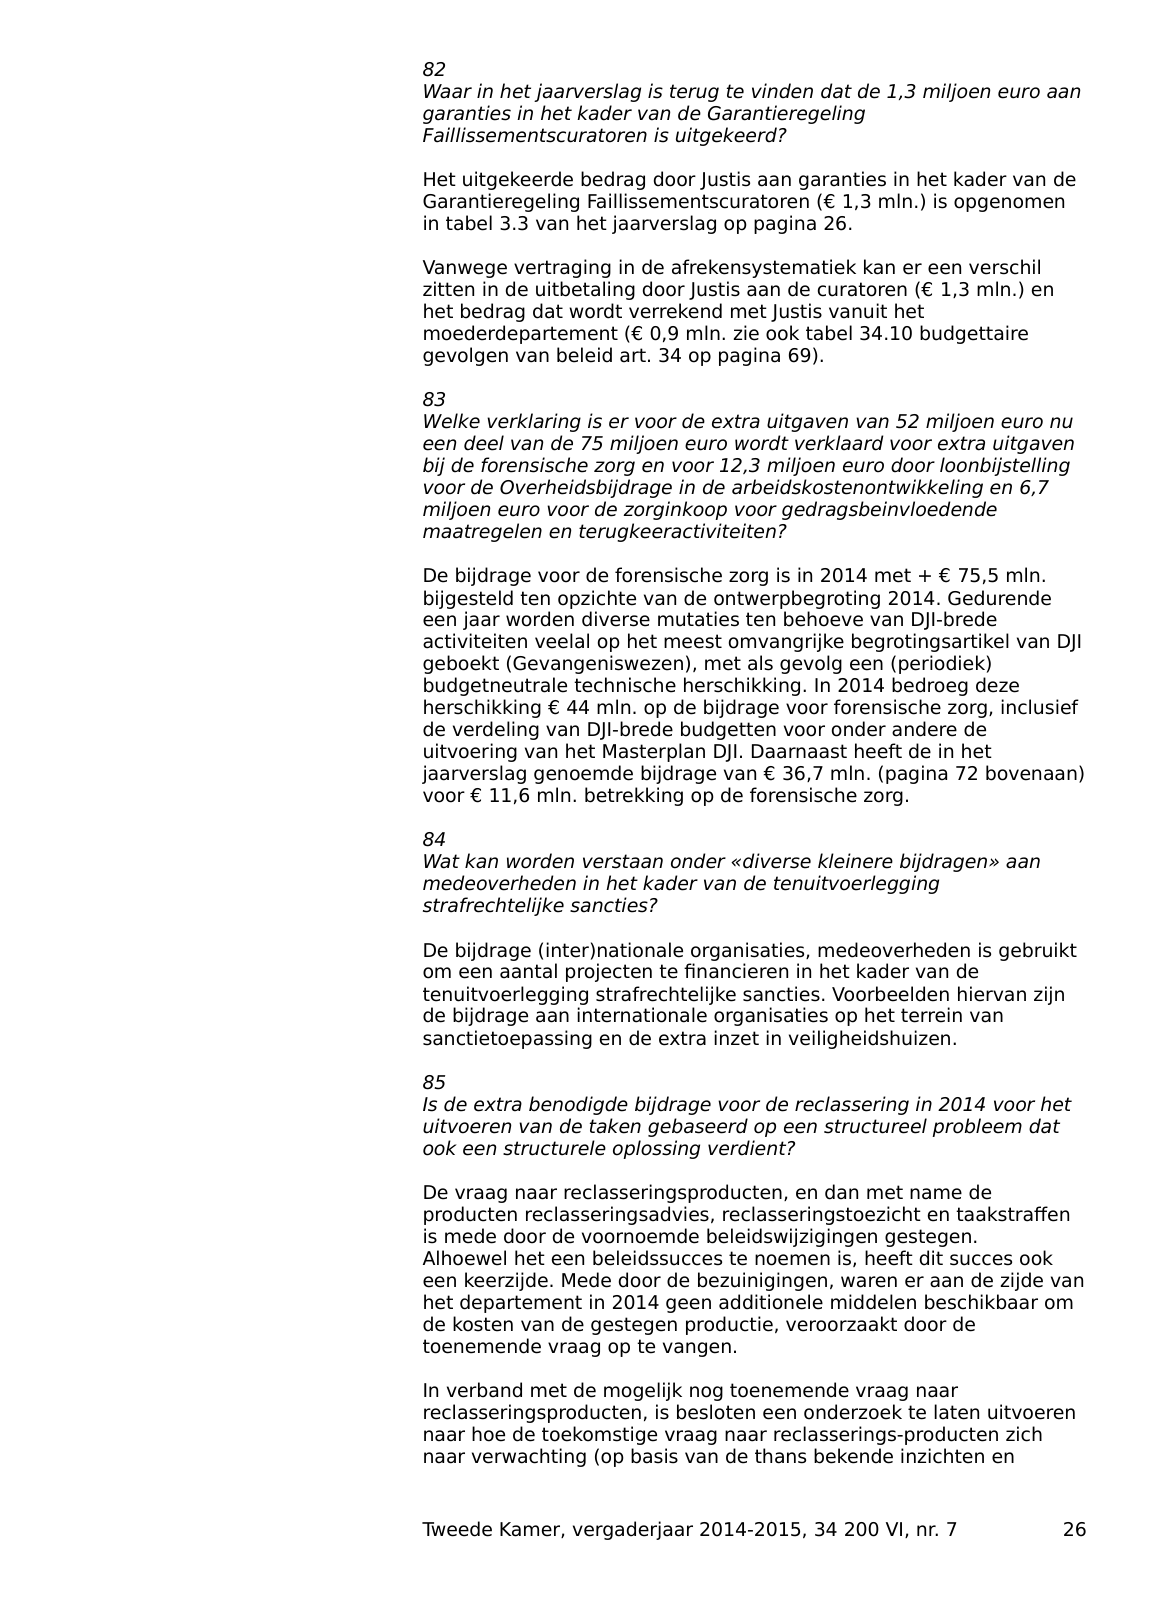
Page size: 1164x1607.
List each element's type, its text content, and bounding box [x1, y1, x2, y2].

text 83 [422, 389, 1087, 411]
text Vanwege vertraging in de afrekensystematiek kan er een verschil zitten in de uitbetaling door Justis aan de curatoren (€ 1,3 mln.) en het bedrag dat wordt verrekend met Justis vanuit het moederdepartement (€ 0,9 mln. zie ook tabel 34.10 budgettaire gevolgen van beleid art. 34 op pagina 69). [422, 257, 1087, 367]
text Welke verklaring is er voor de extra uitgaven van 52 miljoen euro nu een deel van de 75 miljoen euro wordt verklaard voor extra uitgaven bij de forensische zorg en voor 12,3 miljoen euro door loonbijstelling voor de Overheidsbijdrage in de arbeidskostenontwikkeling en 6,7 miljoen euro voor de zorginkoop voor gedragsbeinvloedende maatregelen en terugkeeractiviteiten? [422, 411, 1087, 543]
text De bijdrage (inter)nationale organisaties, medeoverheden is gebruikt om een aantal projecten te financieren in het kader van de tenuitvoerlegging strafrechtelijke sancties. Voorbeelden hiervan zijn de bijdrage aan internationale organisaties op het terrein van sanctietoepassing en de extra inzet in veiligheidshuizen. [422, 939, 1087, 1049]
text De bijdrage voor de forensische zorg is in 2014 met + € 75,5 mln. bijgesteld ten opzichte van de ontwerpbegroting 2014. Gedurende een jaar worden diverse mutaties ten behoeve van DJI-brede activiteiten veelal op het meest omvangrijke begrotingsartikel van DJI geboekt (Gevangeniswezen), met als gevolg een (periodiek) budgetneutrale technische herschikking. In 2014 bedroeg deze herschikking € 44 mln. op de bijdrage voor forensische zorg, inclusief de verdeling van DJI-brede budgetten voor onder andere de uitvoering van het Masterplan DJI. Daarnaast heeft de in het jaarverslag genoemde bijdrage van € 36,7 mln. (pagina 72 bovenaan) voor € 11,6 mln. betrekking op de forensische zorg. [422, 565, 1087, 807]
text Het uitgekeerde bedrag door Justis aan garanties in het kader van de Garantieregeling Faillissementscuratoren (€ 1,3 mln.) is opgenomen in tabel 3.3 van het jaarverslag op pagina 26. [422, 169, 1087, 235]
text De vraag naar reclasseringsproducten, en dan met name de producten reclasseringsadvies, reclasseringstoezicht en taakstraffen is mede door de voornoemde beleidswijzigingen gestegen. [422, 1182, 1087, 1248]
text In verband met de mogelijk nog toenemende vraag naar reclasseringsproducten, is besloten een onderzoek te laten uitvoeren naar hoe de toekomstige vraag naar reclasserings-producten zich naar verwachting (op basis van de thans bekende inzichten en [422, 1380, 1087, 1468]
text Waar in het jaarverslag is terug te vinden dat de 1,3 miljoen euro aan garanties in het kader van de Garantieregeling Faillissementscuratoren is uitgekeerd? [422, 81, 1087, 147]
text Wat kan worden verstaan onder «diverse kleinere bijdragen» aan medeoverheden in het kader van de tenuitvoerlegging strafrechtelijke sancties? [422, 851, 1087, 917]
text Is de extra benodigde bijdrage voor de reclassering in 2014 voor het uitvoeren van de taken gebaseerd op een structureel probleem dat ook een structurele oplossing verdient? [422, 1093, 1087, 1159]
text 84 [422, 829, 1087, 851]
text 82 [422, 59, 1087, 81]
text Alhoewel het een beleidssucces te noemen is, heeft dit succes ook een keerzijde. Mede door de bezuinigingen, waren er aan de zijde van het departement in 2014 geen additionele middelen beschikbaar om de kosten van de gestegen productie, veroorzaakt door de toenemende vraag op te vangen. [422, 1248, 1087, 1357]
text 85 [422, 1072, 1087, 1093]
